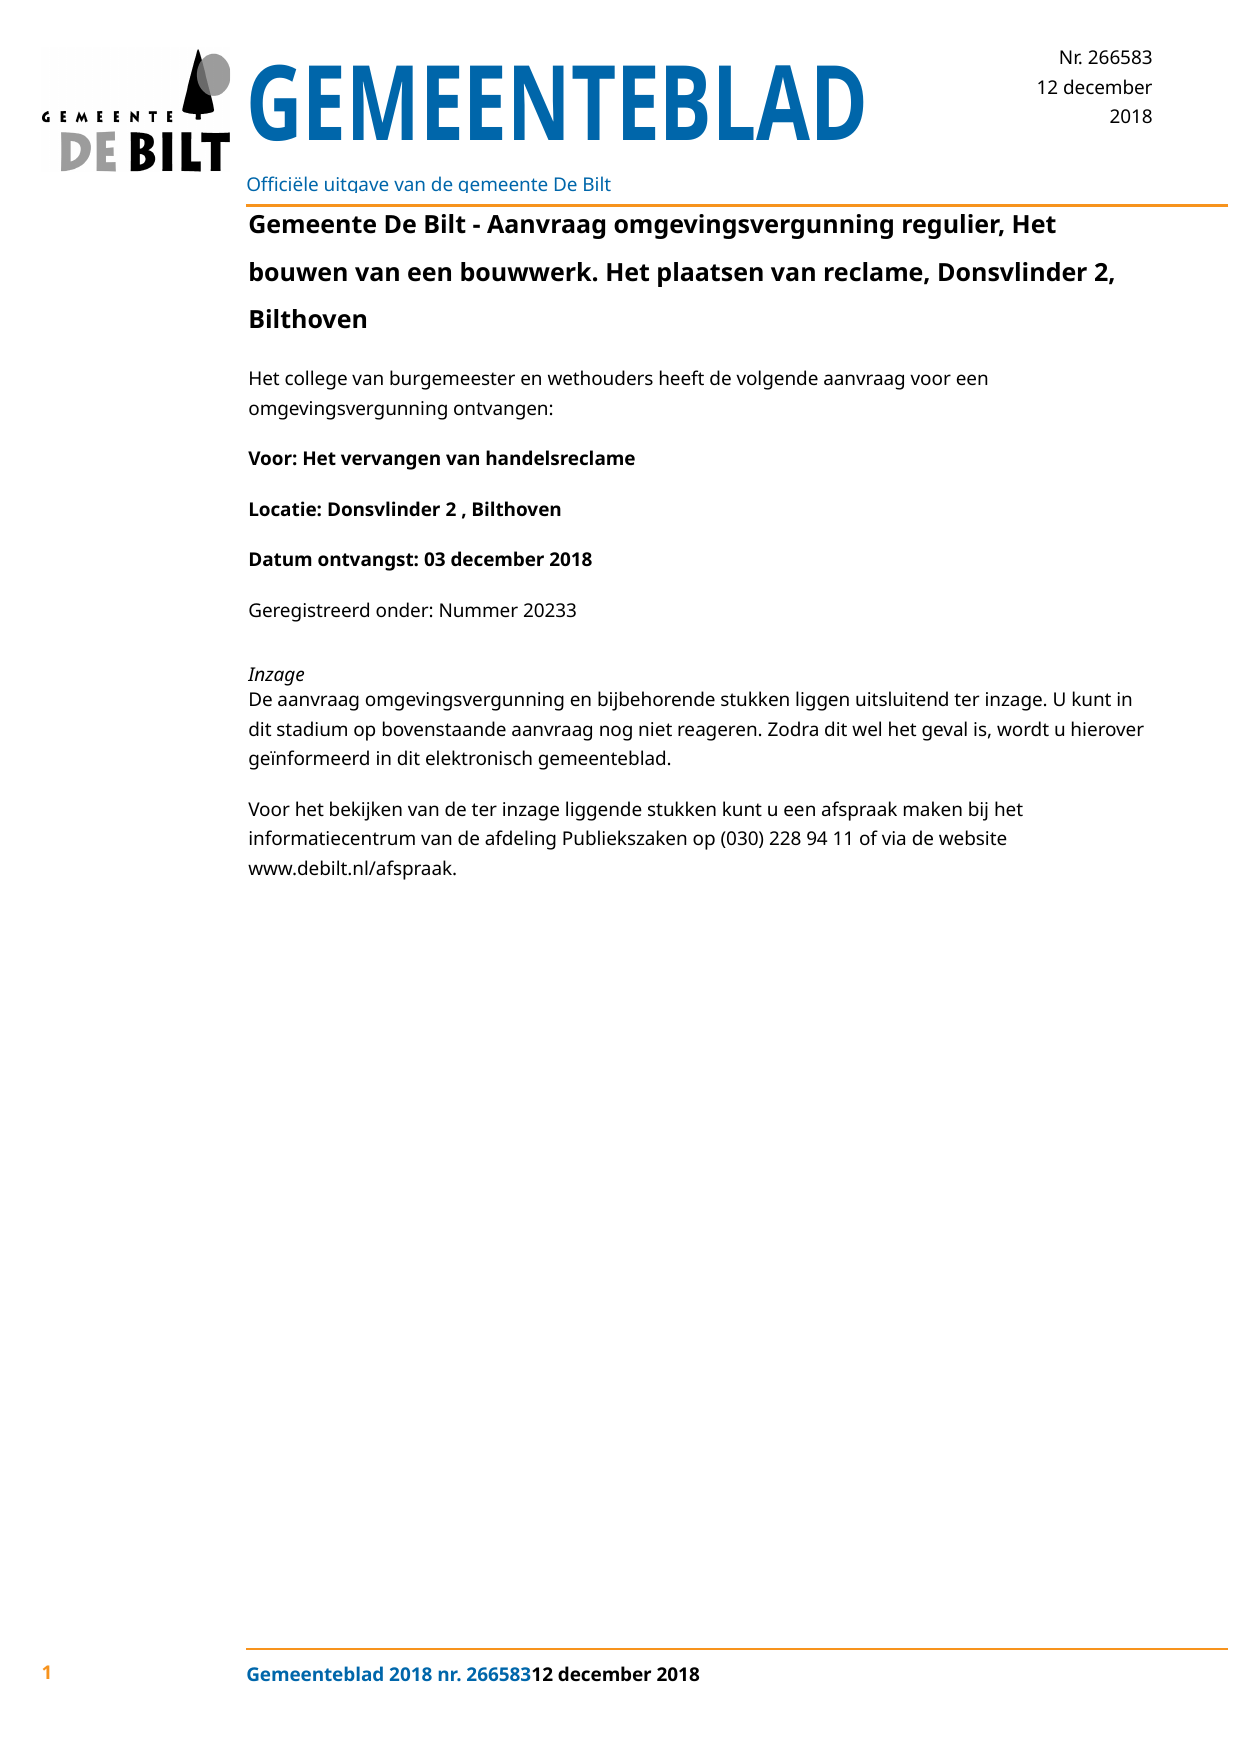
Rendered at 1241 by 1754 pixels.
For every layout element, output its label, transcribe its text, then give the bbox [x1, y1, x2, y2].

text Datum ontvangst: 03 december 2018 [248, 546, 1152, 572]
text Locatie: Donsvlinder 2 , Bilthoven [248, 496, 1152, 522]
picture [41, 47, 231, 172]
text Voor het bekijken van de ter inzage liggende stukken kunt u een afspraak maken bij het informatiecentrum van de afdeling Publiekszaken op (030) 228 94 11 of via de website www.debilt.nl/afspraak. [248, 796, 1152, 881]
text De aanvraag omgevingsvergunning en bijbehorende stukken liggen uitsluitend ter inzage. U kunt in dit stadium op bovenstaande aanvraag nog niet reageren. Zodra dit wel het geval is, wordt u hierover geïnformeerd in dit elektronisch gemeenteblad. [248, 686, 1152, 771]
text Voor: Het vervangen van handelsreclame [248, 446, 1152, 471]
text Het college van burgemeester en wethouders heeft de volgende aanvraag voor een omgevingsvergunning ontvangen: [248, 366, 1152, 421]
text Inzage [248, 661, 1152, 686]
text Gemeente De Bilt - Aanvraag omgevingsvergunning regulier, Het bouwen van een bouwwerk. Het plaatsen van reclame, Donsvlinder 2, Bilthoven [248, 207, 1152, 336]
text Geregistreerd onder: Nummer 20233 [248, 597, 1152, 622]
